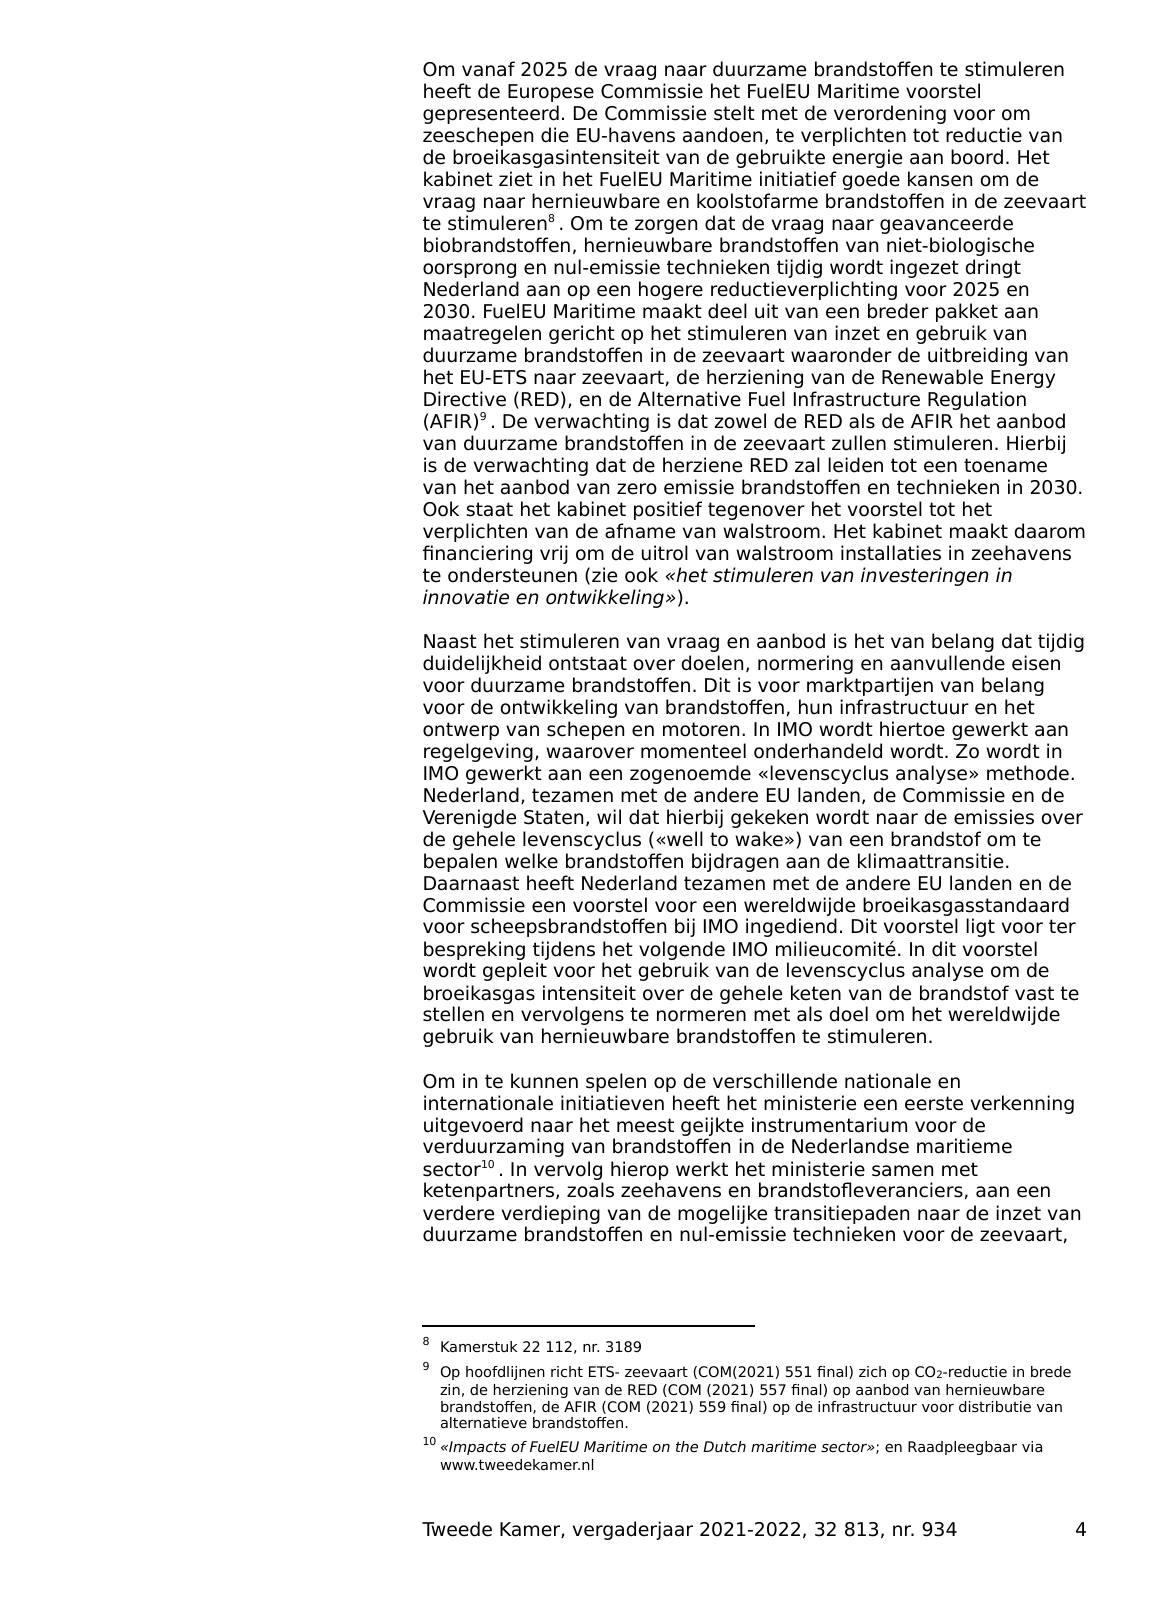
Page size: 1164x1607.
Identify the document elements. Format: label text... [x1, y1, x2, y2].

text Op hoofdlijnen richt ETS- zeevaart (COM(2021) 551 final) zich op CO2-reductie in brede zin, de herziening van de RED (COM (2021) 557 final) op aanbod van hernieuwbare brandstoffen, de AFIR (COM (2021) 559 final) op de infrastructuur voor distributie van alternatieve brandstoffen. [422, 1360, 1087, 1432]
text «Impacts of FuelEU Maritime on the Dutch maritime sector»; en Raadpleegbaar via www.tweedekamer.nl [422, 1435, 1087, 1474]
text Om in te kunnen spelen op de verschillende nationale en internationale initiatieven heeft het ministerie een eerste verkenning uitgevoerd naar het meest geijkte instrumentarium voor de verduurzaming van brandstoffen in de Nederlandse maritieme sector. In vervolg hierop werkt het ministerie samen met ketenpartners, zoals zeehavens en brandstofleveranciers, aan een verdere verdieping van de mogelijke transitiepaden naar de inzet van duurzame brandstoffen en nul-emissie technieken voor de zeevaart, [422, 1071, 1087, 1246]
text Om vanaf 2025 de vraag naar duurzame brandstoffen te stimuleren heeft de Europese Commissie het FuelEU Maritime voorstel gepresenteerd. De Commissie stelt met de verordening voor om zeeschepen die EU-havens aandoen, te verplichten tot reductie van de broeikasgasintensiteit van de gebruikte energie aan boord. Het kabinet ziet in het FuelEU Maritime initiatief goede kansen om de vraag naar hernieuwbare en koolstofarme brandstoffen in de zeevaart te stimuleren. Om te zorgen dat de vraag naar geavanceerde biobrandstoffen, hernieuwbare brandstoffen van niet-biologische oorsprong en nul-emissie technieken tijdig wordt ingezet dringt Nederland aan op een hogere reductieverplichting voor 2025 en 2030. FuelEU Maritime maakt deel uit van een breder pakket aan maatregelen gericht op het stimuleren van inzet en gebruik van duurzame brandstoffen in de zeevaart waaronder de uitbreiding van het EU-ETS naar zeevaart, de herziening van de Renewable Energy Directive (RED), en de Alternative Fuel Infrastructure Regulation (AFIR). De verwachting is dat zowel de RED als de AFIR het aanbod van duurzame brandstoffen in de zeevaart zullen stimuleren. Hierbij is de verwachting dat de herziene RED zal leiden tot een toename van het aanbod van zero emissie brandstoffen en technieken in 2030. Ook staat het kabinet positief tegenover het voorstel tot het verplichten van de afname van walstroom. Het kabinet maakt daarom financiering vrij om de uitrol van walstroom installaties in zeehavens te ondersteunen (zie ook «het stimuleren van investeringen in innovatie en ontwikkeling»). [422, 59, 1087, 608]
text Naast het stimuleren van vraag en aanbod is het van belang dat tijdig duidelijkheid ontstaat over doelen, normering en aanvullende eisen voor duurzame brandstoffen. Dit is voor marktpartijen van belang voor de ontwikkeling van brandstoffen, hun infrastructuur en het ontwerp van schepen en motoren. In IMO wordt hiertoe gewerkt aan regelgeving, waarover momenteel onderhandeld wordt. Zo wordt in IMO gewerkt aan een zogenoemde «levenscyclus analyse» methode. Nederland, tezamen met de andere EU landen, de Commissie en de Verenigde Staten, wil dat hierbij gekeken wordt naar de emissies over de gehele levenscyclus («well to wake») van een brandstof om te bepalen welke brandstoffen bijdragen aan de klimaattransitie. Daarnaast heeft Nederland tezamen met de andere EU landen en de Commissie een voorstel voor een wereldwijde broeikasgasstandaard voor scheepsbrandstoffen bij IMO ingediend. Dit voorstel ligt voor ter bespreking tijdens het volgende IMO milieucomité. In dit voorstel wordt gepleit voor het gebruik van de levenscyclus analyse om de broeikasgas intensiteit over de gehele keten van de brandstof vast te stellen en vervolgens te normeren met als doel om het wereldwijde gebruik van hernieuwbare brandstoffen te stimuleren. [422, 631, 1087, 1048]
text Kamerstuk 22 112, nr. 3189 [422, 1335, 1087, 1357]
